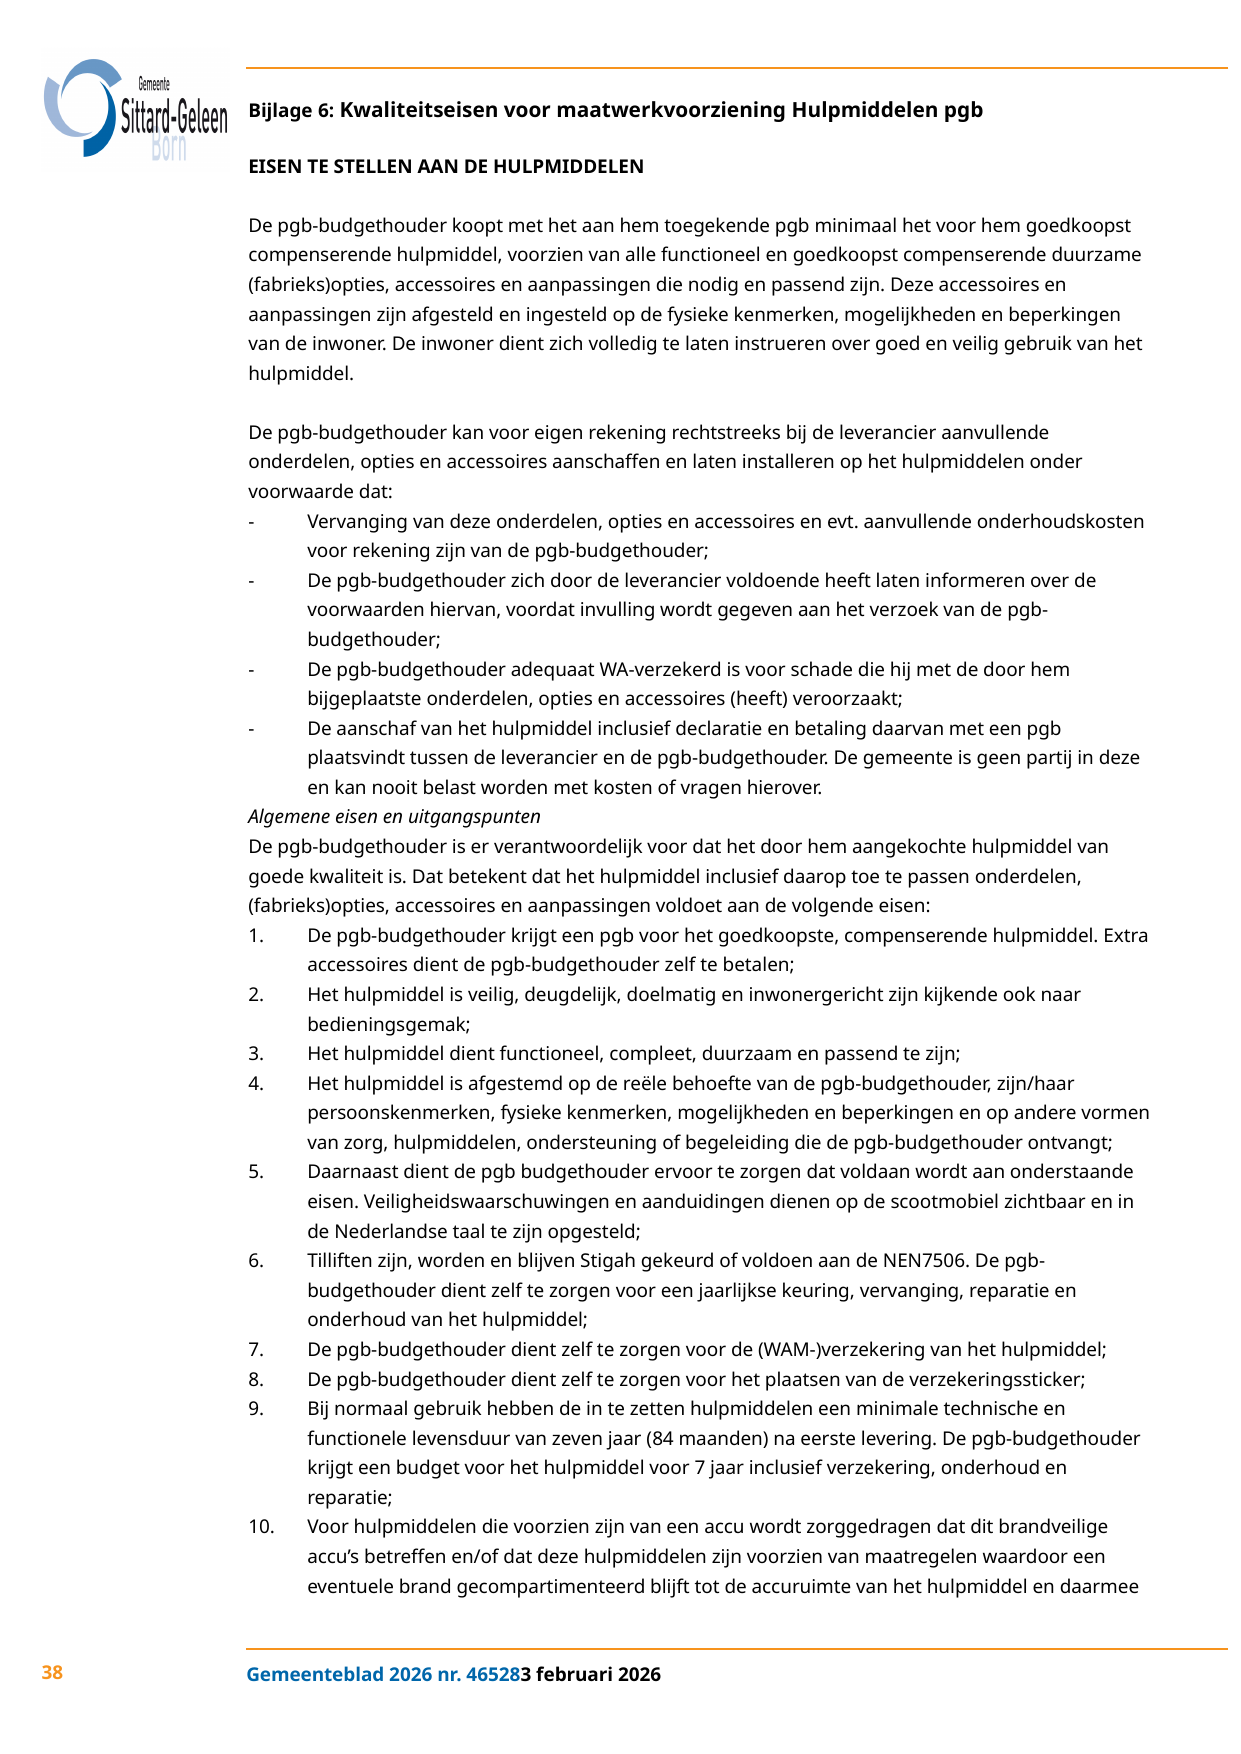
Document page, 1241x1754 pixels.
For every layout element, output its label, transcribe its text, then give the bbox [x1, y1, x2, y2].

picture [41, 47, 231, 172]
list Het hulpmiddel is veilig, deugdelijk, doelmatig en inwonergericht zijn kijkende ook naar bedieningsgemak; [248, 981, 1152, 1037]
list De pgb-budgethouder zich door de leverancier voldoende heeft laten informeren over de voorwaarden hiervan, voordat invulling wordt gegeven aan het verzoek van de pgb-budgethouder; [248, 567, 1152, 652]
list Het hulpmiddel dient functioneel, compleet, duurzaam en passend te zijn; [248, 1040, 1152, 1066]
text De pgb-budgethouder koopt met het aan hem toegekende pgb minimaal het voor hem goedkoopst compenserende hulpmiddel, voorzien van alle functioneel en goedkoopst compenserende duurzame (fabrieks)opties, accessoires en aanpassingen die nodig en passend zijn. Deze accessoires en aanpassingen zijn afgesteld en ingesteld op de fysieke kenmerken, mogelijkheden en beperkingen van de inwoner. De inwoner dient zich volledig te laten instrueren over goed en veilig gebruik van het hulpmiddel. [248, 212, 1152, 386]
text De pgb-budgethouder is er verantwoordelijk voor dat het door hem aangekochte hulpmiddel van goede kwaliteit is. Dat betekent dat het hulpmiddel inclusief daarop toe te passen onderdelen, [248, 833, 1152, 889]
text Bijlage 6: Kwaliteitseisen voor maatwerkvoorziening Hulpmiddelen pgb [248, 95, 1152, 123]
list Vervanging van deze onderdelen, opties en accessoires en evt. aanvullende onderhoudskosten voor rekening zijn van de pgb-budgethouder; [248, 508, 1152, 563]
list Het hulpmiddel is afgestemd op de reële behoefte van de pgb-budgethouder, zijn/haar persoonskenmerken, fysieke kenmerken, mogelijkheden en beperkingen en op andere vormen van zorg, hulpmiddelen, ondersteuning of begeleiding die de pgb-budgethouder ontvangt; [248, 1070, 1152, 1155]
list Bij normaal gebruik hebben de in te zetten hulpmiddelen een minimale technische en functionele levensduur van zeven jaar (84 maanden) na eerste levering. De pgb-budgethouder krijgt een budget voor het hulpmiddel voor 7 jaar inclusief verzekering, onderhoud en reparatie; [248, 1395, 1152, 1510]
text (fabrieks)opties, accessoires en aanpassingen voldoet aan de volgende eisen: [248, 892, 1152, 918]
list Voor hulpmiddelen die voorzien zijn van een accu wordt zorggedragen dat dit brandveilige accu’s betreffen en/of dat deze hulpmiddelen zijn voorzien van maatregelen waardoor een eventuele brand gecompartimenteerd blijft tot de accuruimte van het hulpmiddel en daarmee [248, 1514, 1152, 1599]
list De aanschaf van het hulpmiddel inclusief declaratie en betaling daarvan met een pgb plaatsvindt tussen de leverancier en de pgb-budgethouder. De gemeente is geen partij in deze en kan nooit belast worden met kosten of vragen hierover. [248, 715, 1152, 800]
list De pgb-budgethouder dient zelf te zorgen voor de (WAM-)verzekering van het hulpmiddel; [248, 1336, 1152, 1362]
text Algemene eisen en uitgangspunten [248, 804, 1152, 829]
text De pgb-budgethouder kan voor eigen rekening rechtstreeks bij de leverancier aanvullende onderdelen, opties en accessoires aanschaffen en laten installeren op het hulpmiddelen onder voorwaarde dat: [248, 419, 1152, 504]
list De pgb-budgethouder dient zelf te zorgen voor het plaatsen van de verzekeringssticker; [248, 1366, 1152, 1392]
list Daarnaast dient de pgb budgethouder ervoor te zorgen dat voldaan wordt aan onderstaande eisen. Veiligheidswaarschuwingen en aanduidingen dienen op de scootmobiel zichtbaar en in de Nederlandse taal te zijn opgesteld; [248, 1159, 1152, 1244]
text EISEN TE STELLEN AAN DE HULPMIDDELEN [248, 153, 1152, 179]
list De pgb-budgethouder adequaat WA-verzekerd is voor schade die hij met de door hem bijgeplaatste onderdelen, opties en accessoires (heeft) veroorzaakt; [248, 656, 1152, 711]
list Tilliften zijn, worden en blijven Stigah gekeurd of voldoen aan de NEN7506. De pgb-budgethouder dient zelf te zorgen voor een jaarlijkse keuring, vervanging, reparatie en onderhoud van het hulpmiddel; [248, 1247, 1152, 1332]
list De pgb-budgethouder krijgt een pgb voor het goedkoopste, compenserende hulpmiddel. Extra accessoires dient de pgb-budgethouder zelf te betalen; [248, 922, 1152, 977]
